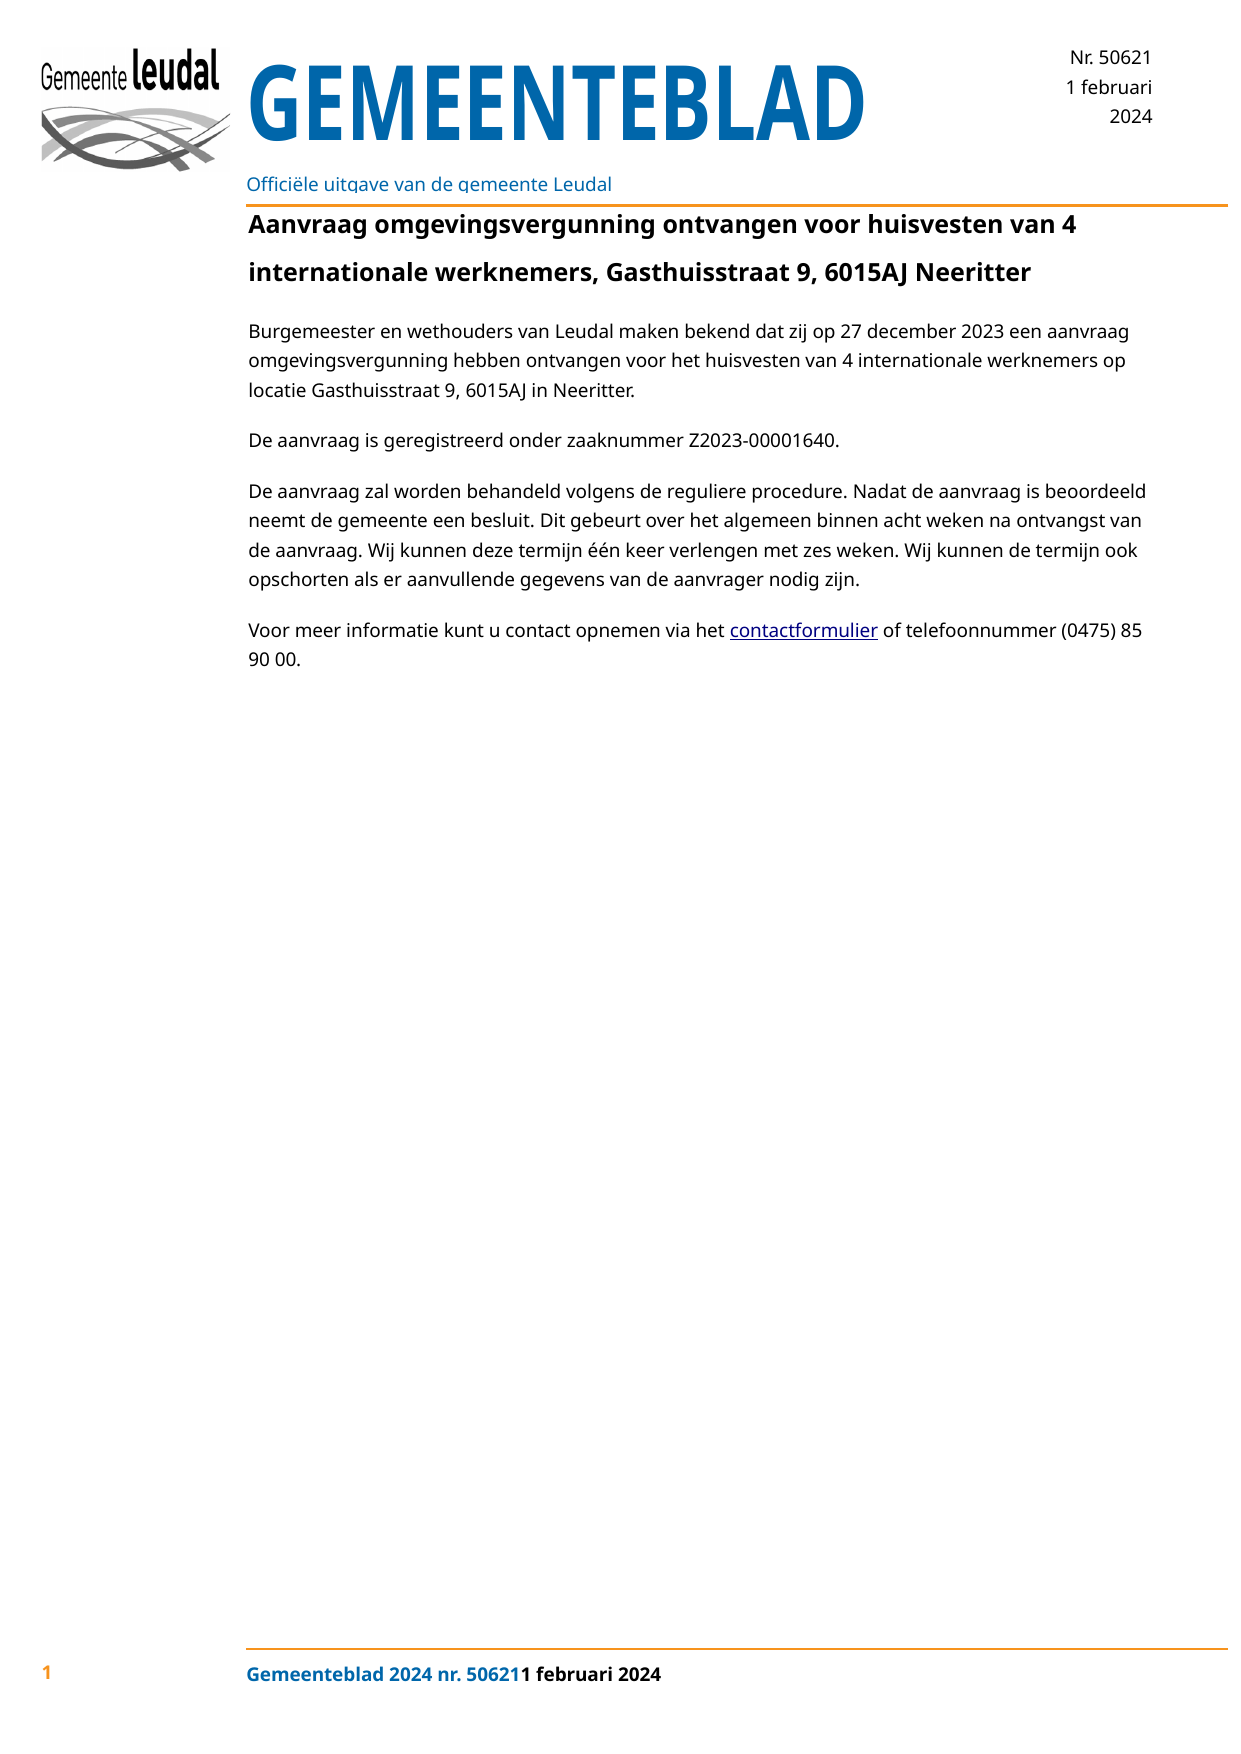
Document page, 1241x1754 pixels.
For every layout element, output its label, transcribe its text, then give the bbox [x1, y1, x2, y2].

text De aanvraag is geregistreerd onder zaaknummer Z2023-00001640. [248, 427, 1152, 453]
picture [41, 47, 231, 172]
text Aanvraag omgevingsvergunning ontvangen voor huisvesten van 4 internationale werknemers, Gasthuisstraat 9, 6015AJ Neeritter [248, 207, 1152, 288]
text Burgemeester en wethouders van Leudal maken bekend dat zij op 27 december 2023 een aanvraag omgevingsvergunning hebben ontvangen voor het huisvesten van 4 internationale werknemers op locatie Gasthuisstraat 9, 6015AJ in Neeritter. [248, 318, 1152, 403]
text Voor meer informatie kunt u contact opnemen via het contactformulier of telefoonnummer (0475) 85 90 00. [248, 617, 1152, 672]
text De aanvraag zal worden behandeld volgens de reguliere procedure. Nadat de aanvraag is beoordeeld neemt de gemeente een besluit. Dit gebeurt over het algemeen binnen acht weken na ontvangst van de aanvraag. Wij kunnen deze termijn één keer verlengen met zes weken. Wij kunnen de termijn ook opschorten als er aanvullende gegevens van de aanvrager nodig zijn. [248, 478, 1152, 592]
